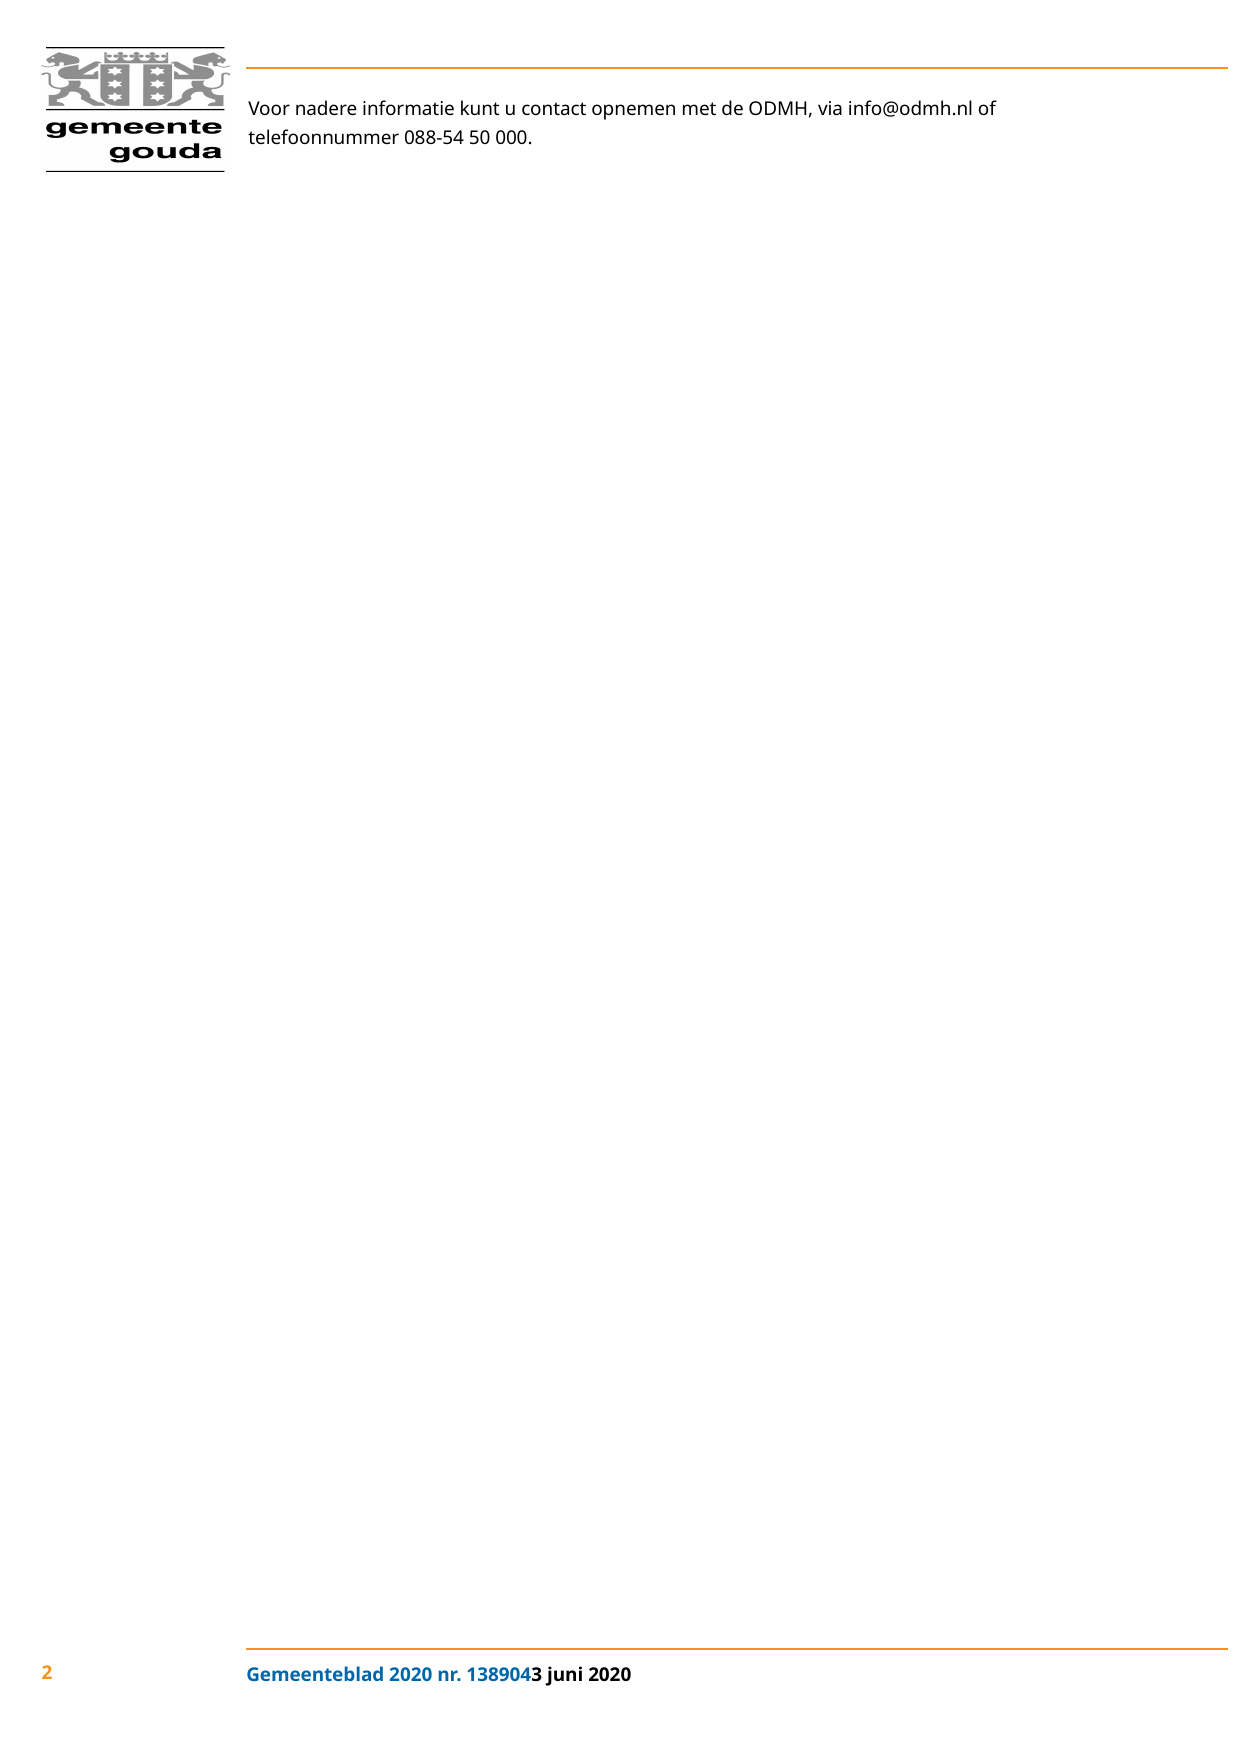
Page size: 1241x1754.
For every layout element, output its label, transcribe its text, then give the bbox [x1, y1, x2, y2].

picture [41, 47, 231, 172]
text Voor nadere informatie kunt u contact opnemen met de ODMH, via info@odmh.nl of telefoonnummer 088-54 50 000. [248, 95, 1152, 150]
